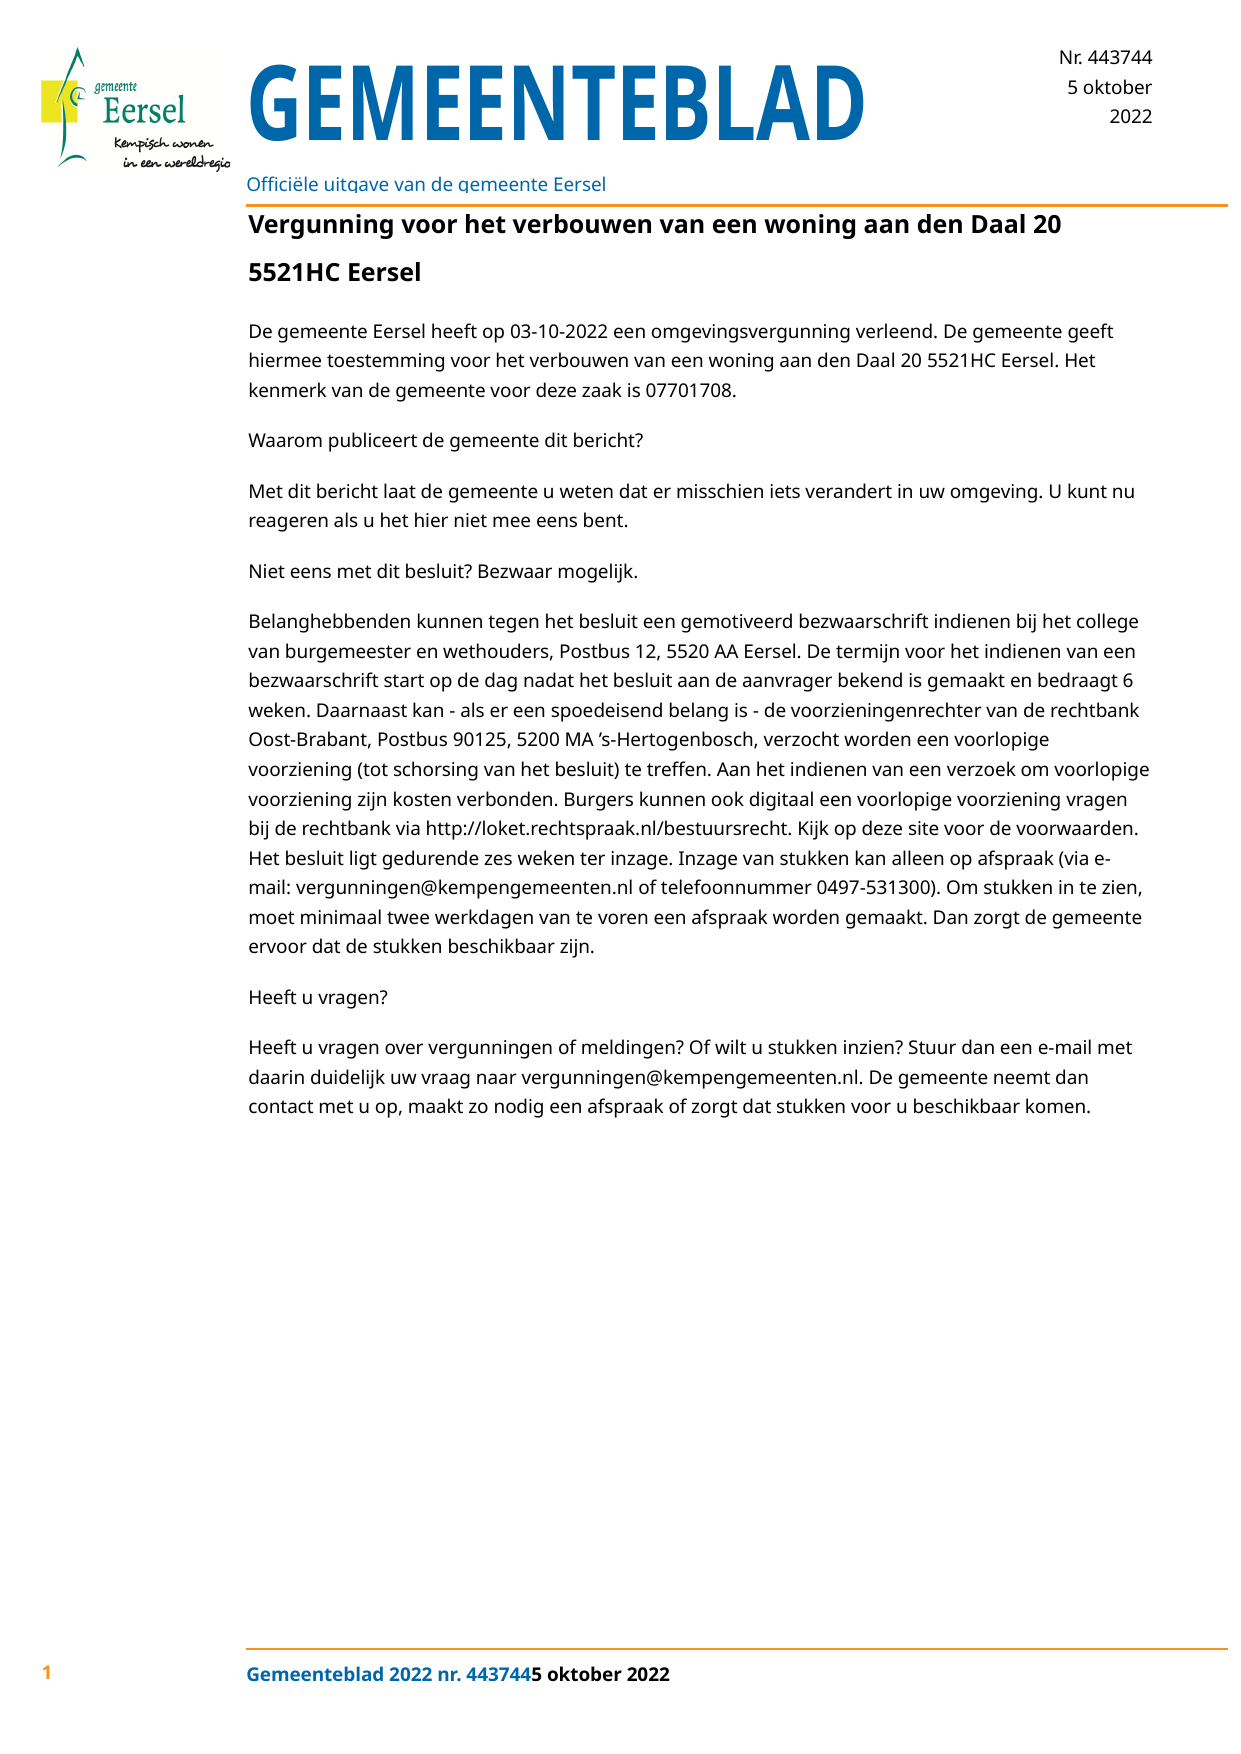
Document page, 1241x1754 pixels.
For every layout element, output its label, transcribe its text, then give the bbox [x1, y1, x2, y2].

text Niet eens met dit besluit? Bezwaar mogelijk. [248, 558, 1152, 584]
text Heeft u vragen over vergunningen of meldingen? Of wilt u stukken inzien? Stuur dan een e-mail met daarin duidelijk uw vraag naar vergunningen@kempengemeenten.nl. De gemeente neemt dan contact met u op, maakt zo nodig een afspraak of zorgt dat stukken voor u beschikbaar komen. [248, 1034, 1152, 1119]
text Met dit bericht laat de gemeente u weten dat er misschien iets verandert in uw omgeving. U kunt nu reageren als u het hier niet mee eens bent. [248, 478, 1152, 533]
text Heeft u vragen? [248, 984, 1152, 1010]
picture [41, 47, 231, 172]
text De gemeente Eersel heeft op 03-10-2022 een omgevingsvergunning verleend. De gemeente geeft hiermee toestemming voor het verbouwen van een woning aan den Daal 20 5521HC Eersel. Het kenmerk van de gemeente voor deze zaak is 07701708. [248, 318, 1152, 403]
text Waarom publiceert de gemeente dit bericht? [248, 427, 1152, 453]
text Belanghebbenden kunnen tegen het besluit een gemotiveerd bezwaarschrift indienen bij het college van burgemeester en wethouders, Postbus 12, 5520 AA Eersel. De termijn voor het indienen van een bezwaarschrift start op de dag nadat het besluit aan de aanvrager bekend is gemaakt en bedraagt 6 weken. Daarnaast kan - als er een spoedeisend belang is - de voorzieningenrechter van de rechtbank Oost-Brabant, Postbus 90125, 5200 MA ’s-Hertogenbosch, verzocht worden een voorlopige voorziening (tot schorsing van het besluit) te treffen. Aan het indienen van een verzoek om voorlopige voorziening zijn kosten verbonden. Burgers kunnen ook digitaal een voorlopige voorziening vragen bij de rechtbank via http://loket.rechtspraak.nl/bestuursrecht. Kijk op deze site voor de voorwaarden. Het besluit ligt gedurende zes weken ter inzage. Inzage van stukken kan alleen op afspraak (via e-mail: vergunningen@kempengemeenten.nl of telefoonnummer 0497-531300). Om stukken in te zien, moet minimaal twee werkdagen van te voren een afspraak worden gemaakt. Dan zorgt de gemeente ervoor dat de stukken beschikbaar zijn. [248, 608, 1152, 959]
text Vergunning voor het verbouwen van een woning aan den Daal 20 5521HC Eersel [248, 207, 1152, 288]
